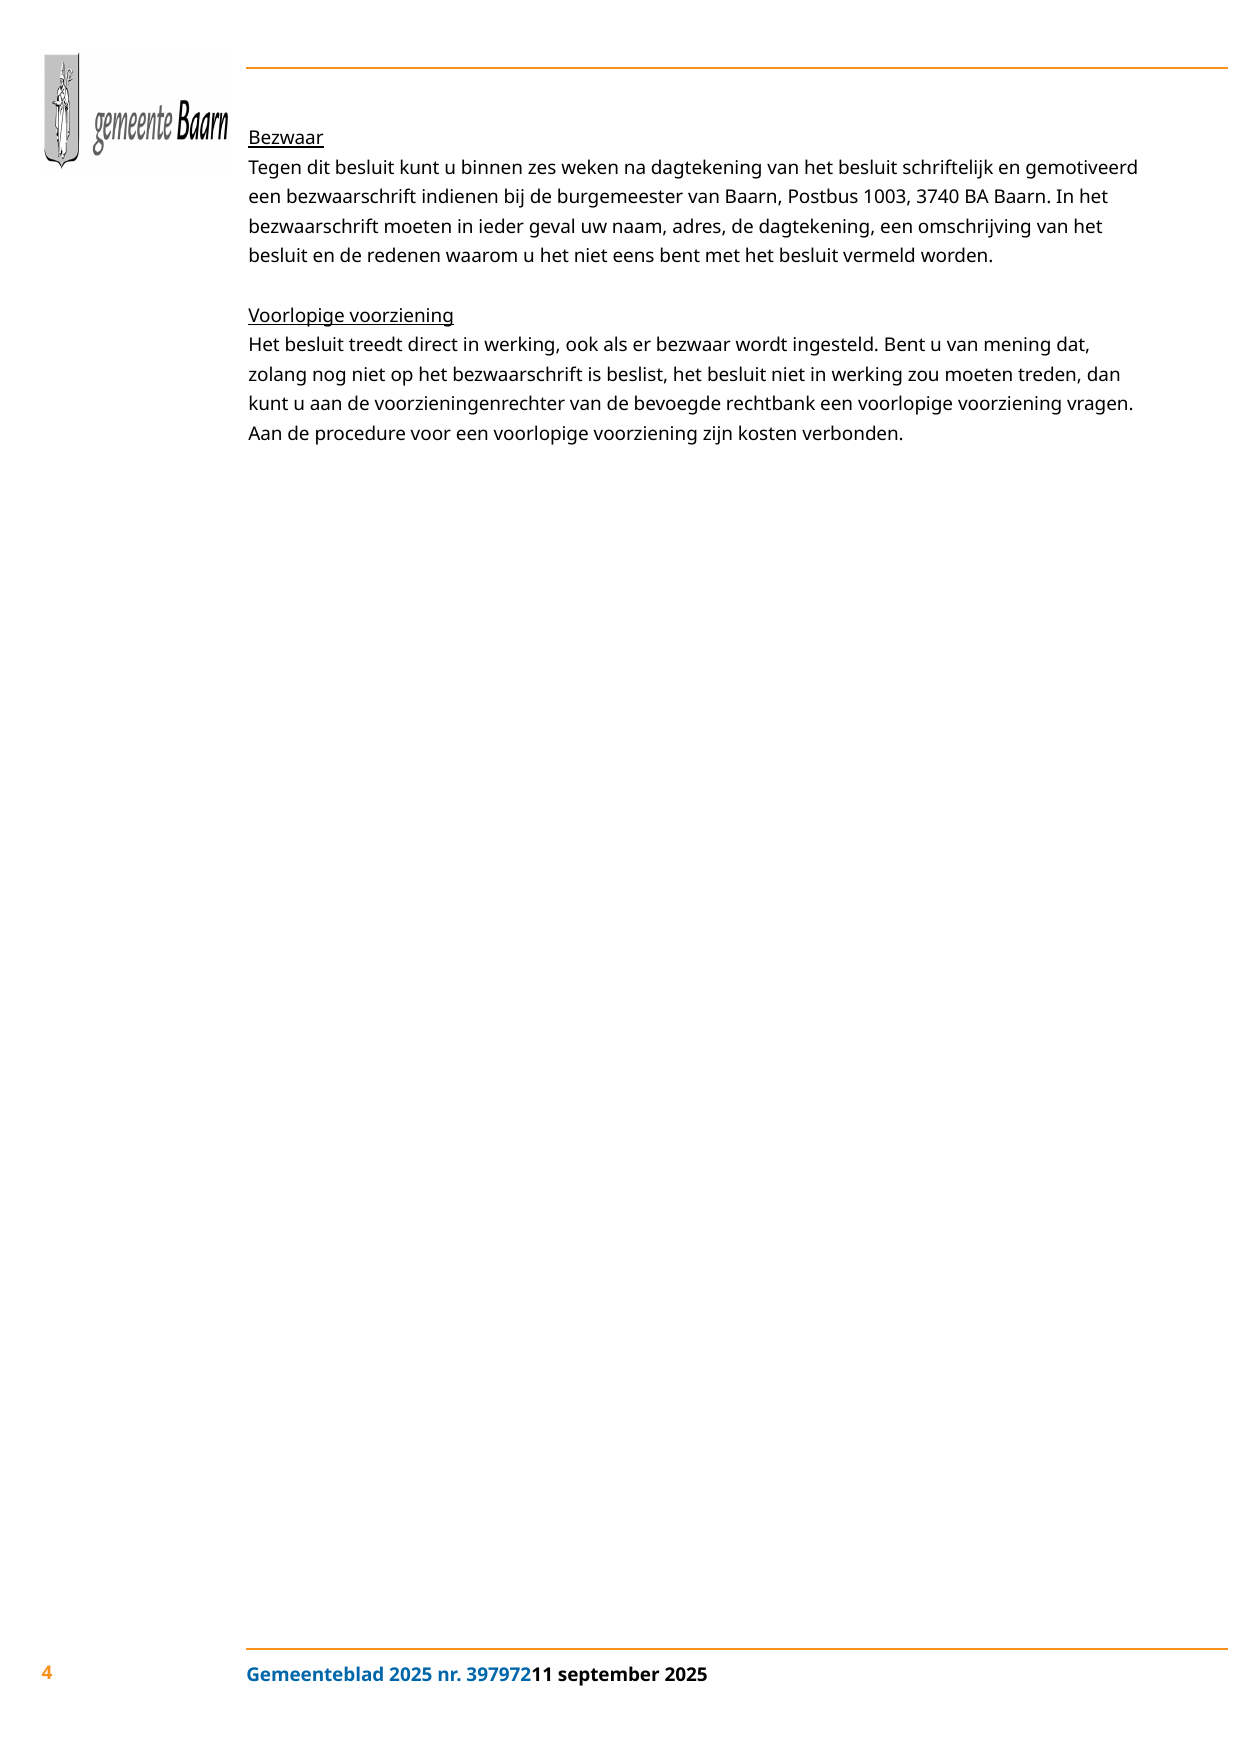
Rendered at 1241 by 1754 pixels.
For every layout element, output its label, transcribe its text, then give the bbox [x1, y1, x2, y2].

text Bezwaar [248, 124, 1152, 150]
text Voorlopige voorziening [248, 302, 1152, 328]
picture [41, 47, 231, 172]
text Tegen dit besluit kunt u binnen zes weken na dagtekening van het besluit schriftelijk en gemotiveerd een bezwaarschrift indienen bij de burgemeester van Baarn, Postbus 1003, 3740 BA Baarn. In het bezwaarschrift moeten in ieder geval uw naam, adres, de dagtekening, een omschrijving van het besluit en de redenen waarom u het niet eens bent met het besluit vermeld worden. [248, 154, 1152, 268]
text Het besluit treedt direct in werking, ook als er bezwaar wordt ingesteld. Bent u van mening dat, zolang nog niet op het bezwaarschrift is beslist, het besluit niet in werking zou moeten treden, dan kunt u aan de voorzieningenrechter van de bevoegde rechtbank een voorlopige voorziening vragen. Aan de procedure voor een voorlopige voorziening zijn kosten verbonden. [248, 331, 1152, 446]
